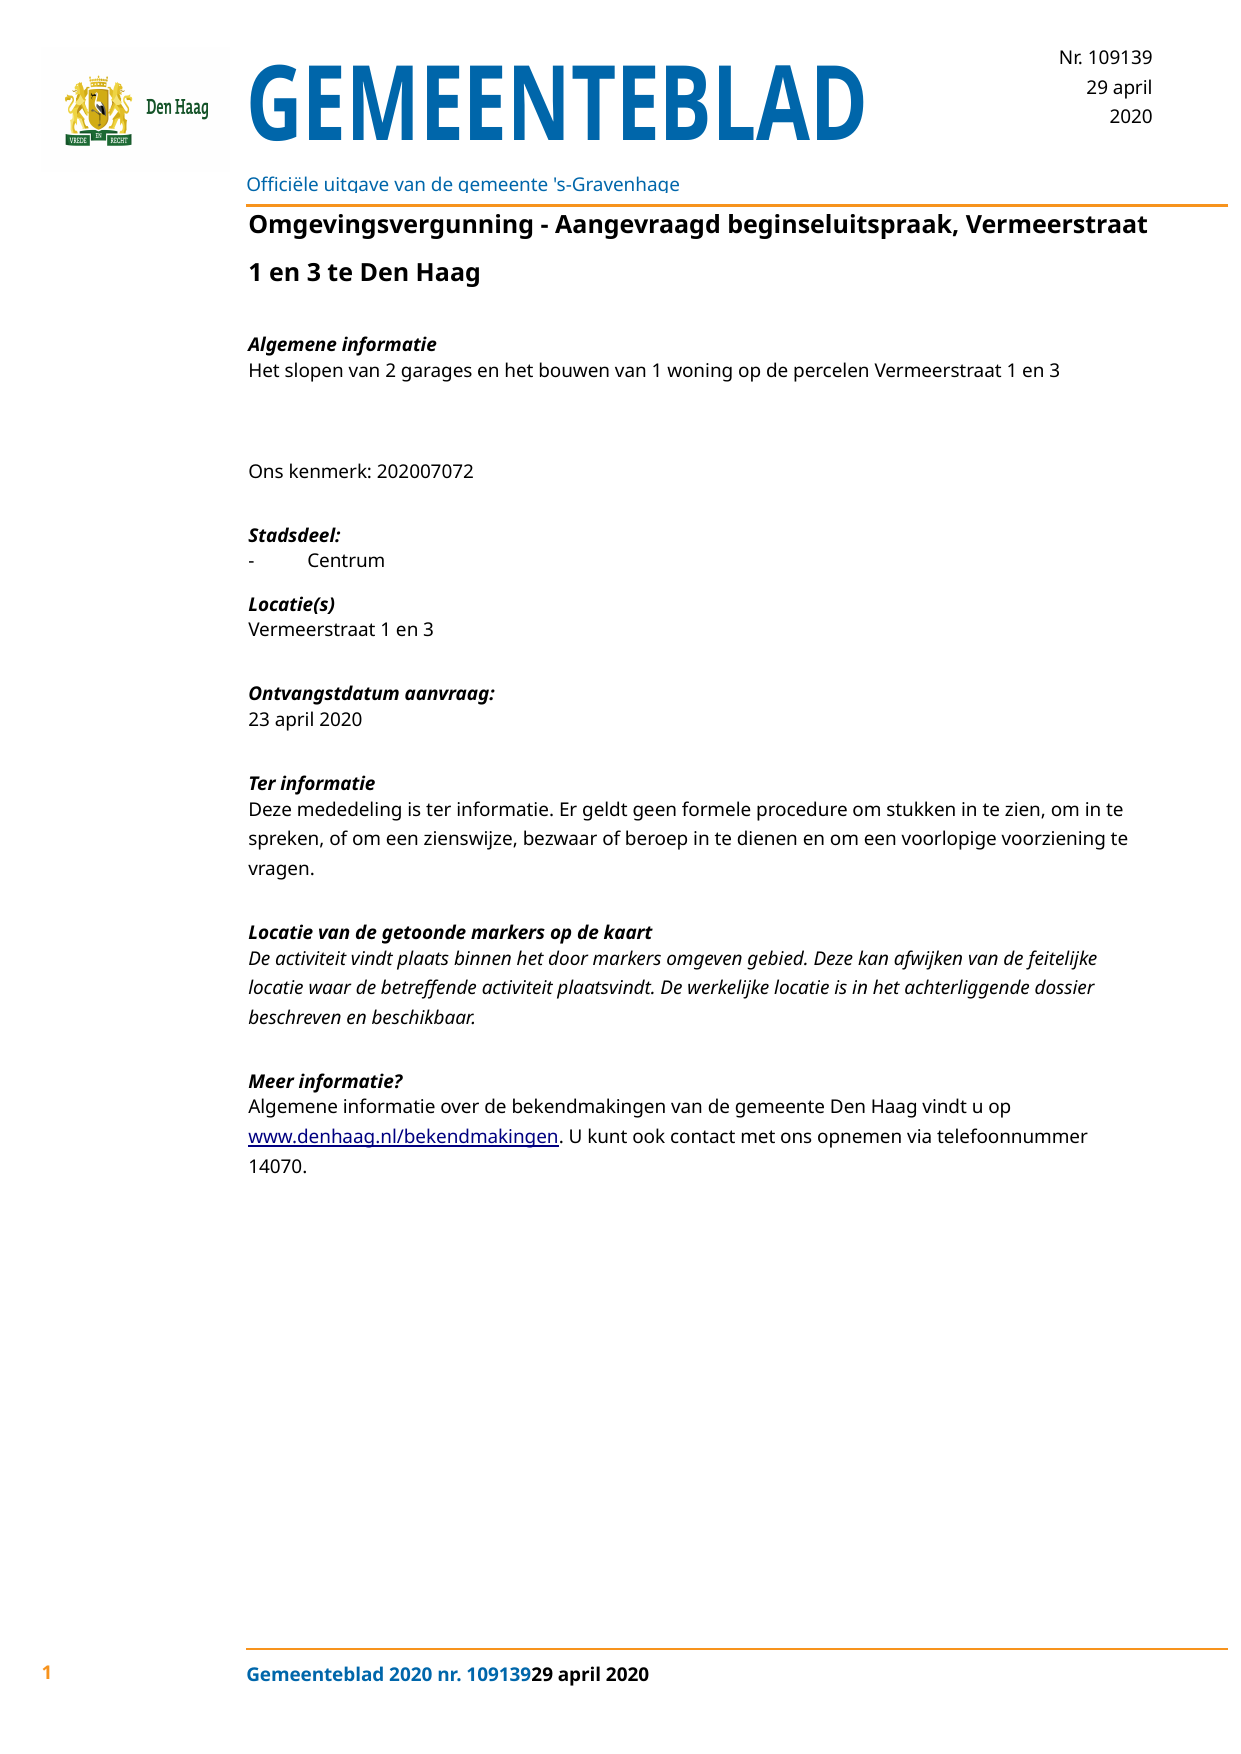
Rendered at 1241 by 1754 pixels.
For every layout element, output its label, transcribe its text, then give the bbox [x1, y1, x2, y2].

text De activiteit vindt plaats binnen het door markers omgeven gebied. Deze kan afwijken van de feitelijke locatie waar de betreffende activiteit plaatsvindt. De werkelijke locatie is in het achterliggende dossier beschreven en beschikbaar. [248, 945, 1152, 1030]
text Ontvangstdatum aanvraag: [248, 681, 1152, 706]
list Centrum [248, 548, 1152, 573]
picture [41, 47, 231, 172]
text 23 april 2020 [248, 706, 1152, 732]
text Het slopen van 2 garages en het bouwen van 1 woning op de percelen Vermeerstraat 1 en 3 [248, 357, 1152, 383]
text Deze mededeling is ter informatie. Er geldt geen formele procedure om stukken in te zien, om in te spreken, of om een zienswijze, bezwaar of beroep in te dienen en om een voorlopige voorziening te vragen. [248, 796, 1152, 881]
text Ons kenmerk: 202007072 [248, 458, 1152, 484]
text Algemene informatie over de bekendmakingen van de gemeente Den Haag vindt u op www.denhaag.nl/bekendmakingen. U kunt ook contact met ons opnemen via telefoonnummer 14070. [248, 1094, 1152, 1178]
text Algemene informatie [248, 331, 1152, 357]
text Meer informatie? [248, 1068, 1152, 1094]
text Locatie(s) [248, 591, 1152, 617]
text Vermeerstraat 1 en 3 [248, 617, 1152, 642]
text Ter informatie [248, 770, 1152, 796]
text Locatie van de getoonde markers op de kaart [248, 919, 1152, 945]
text Omgevingsvergunning - Aangevraagd beginseluitspraak, Vermeerstraat 1 en 3 te Den Haag [248, 207, 1152, 288]
text Stadsdeel: [248, 522, 1152, 548]
